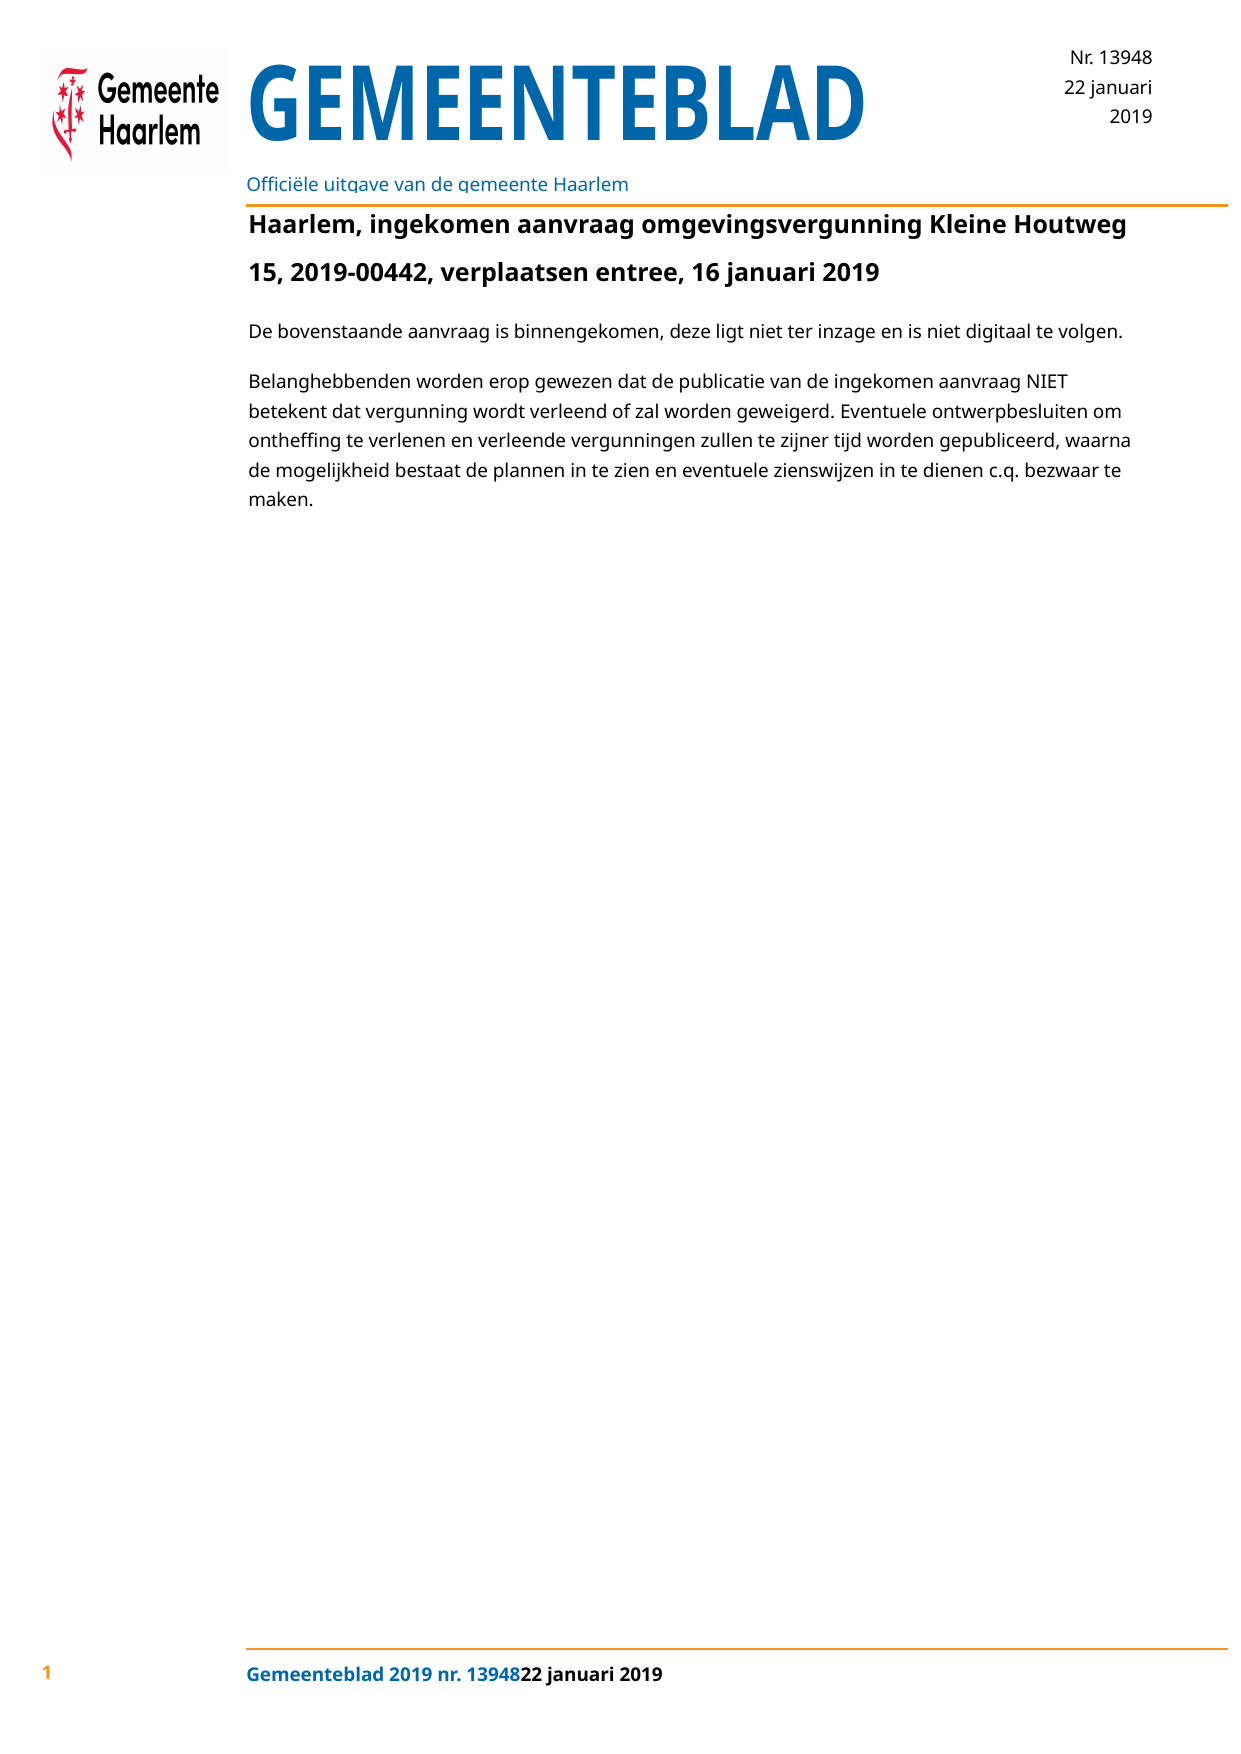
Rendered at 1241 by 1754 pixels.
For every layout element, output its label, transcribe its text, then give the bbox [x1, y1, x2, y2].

text Belanghebbenden worden erop gewezen dat de publicatie van de ingekomen aanvraag NIET betekent dat vergunning wordt verleend of zal worden geweigerd. Eventuele ontwerpbesluiten om ontheffing te verlenen en verleende vergunningen zullen te zijner tijd worden gepubliceerd, waarna de mogelijkheid bestaat de plannen in te zien en eventuele zienswijzen in te dienen c.q. bezwaar te maken. [248, 368, 1152, 512]
text Haarlem, ingekomen aanvraag omgevingsvergunning Kleine Houtweg 15, 2019-00442, verplaatsen entree, 16 januari 2019 [248, 207, 1152, 288]
picture [41, 47, 231, 172]
text De bovenstaande aanvraag is binnengekomen, deze ligt niet ter inzage en is niet digitaal te volgen. [248, 318, 1152, 344]
